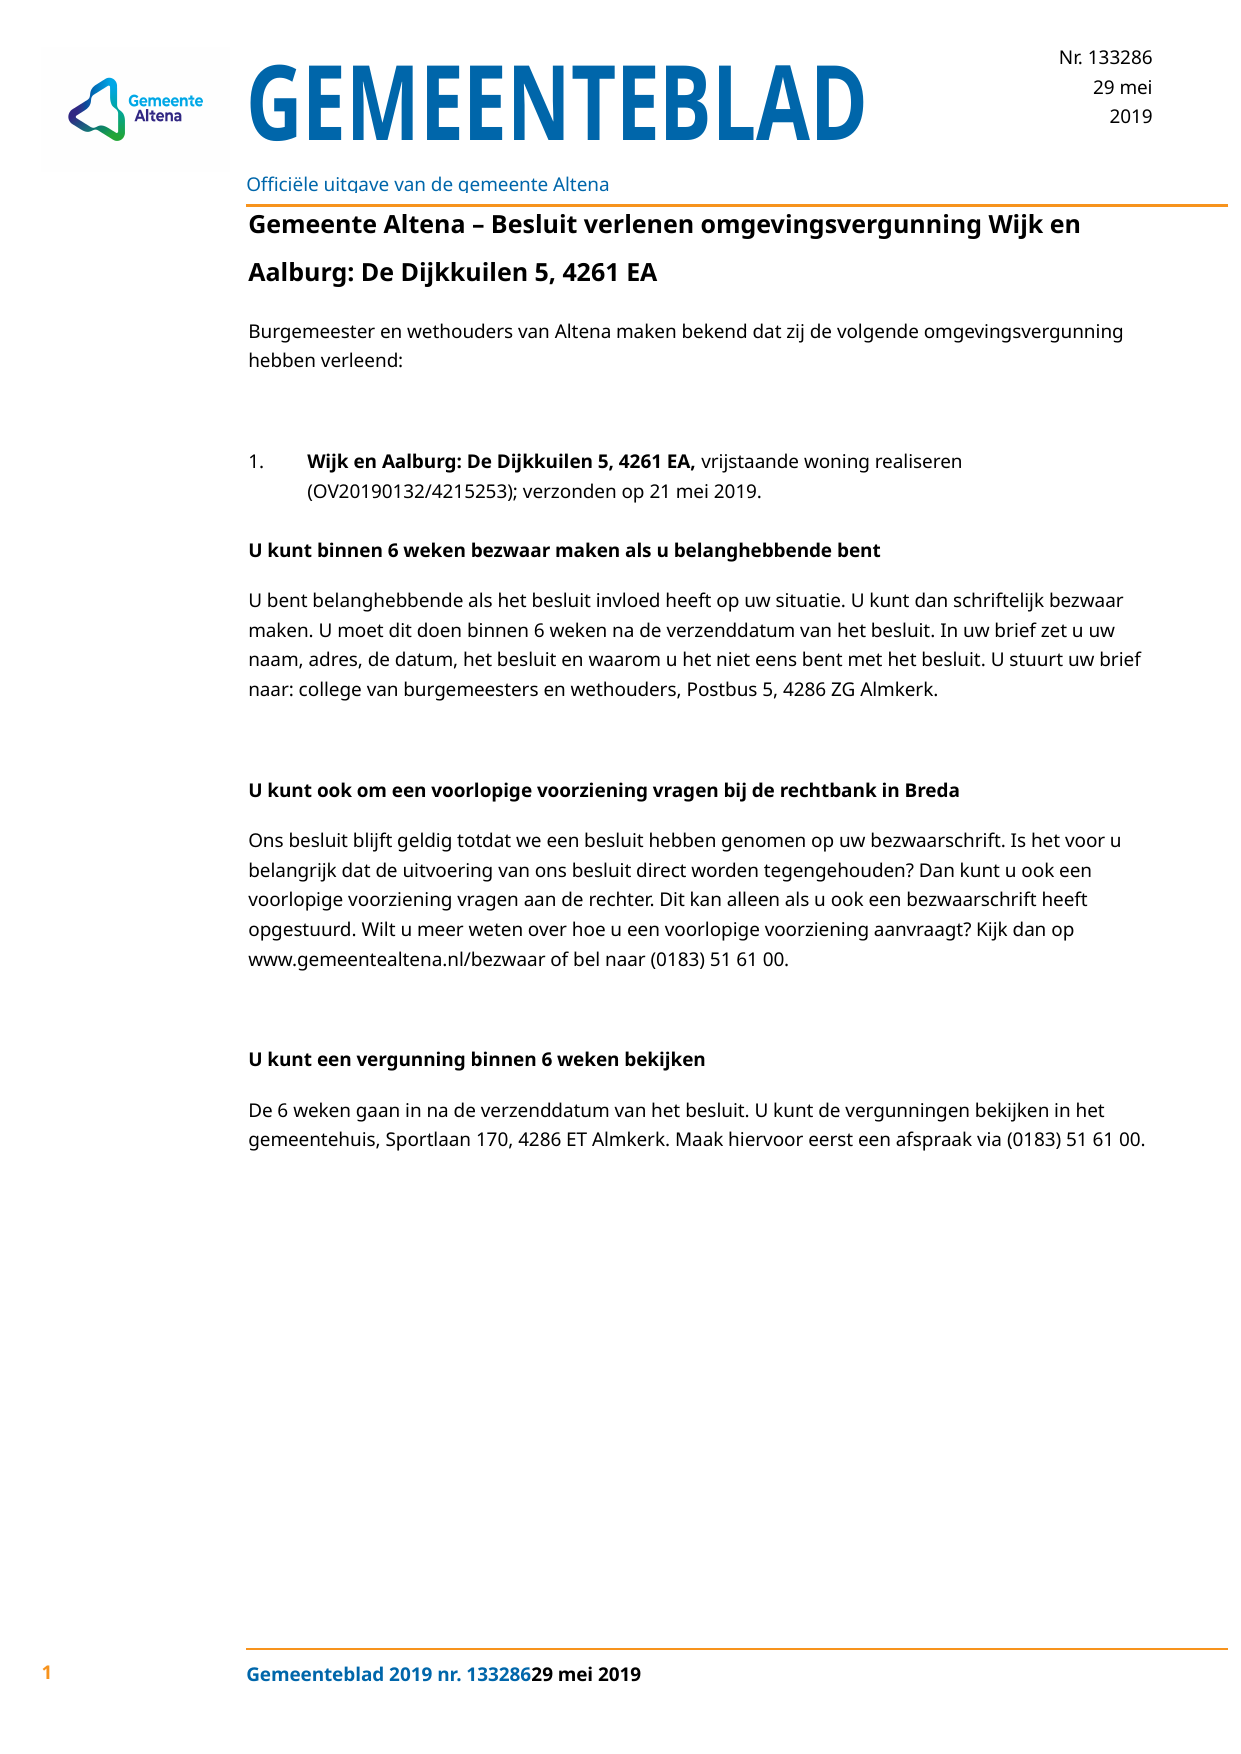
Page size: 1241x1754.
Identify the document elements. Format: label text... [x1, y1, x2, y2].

list Wijk en Aalburg: De Dijkkuilen 5, 4261 EA, vrijstaande woning realiseren (OV20190132/4215253); verzonden op 21 mei 2019. [248, 448, 1152, 504]
picture [41, 47, 231, 172]
text U bent belanghebbende als het besluit invloed heeft op uw situatie. U kunt dan schriftelijk bezwaar maken. U moet dit doen binnen 6 weken na de verzenddatum van het besluit. In uw brief zet u uw naam, adres, de datum, het besluit en waarom u het niet eens bent met het besluit. U stuurt uw brief naar: college van burgemeesters en wethouders, Postbus 5, 4286 ZG Almkerk. [248, 587, 1152, 702]
text Ons besluit blijft geldig totdat we een besluit hebben genomen op uw bezwaarschrift. Is het voor u belangrijk dat de uitvoering van ons besluit direct worden tegengehouden? Dan kunt u ook een voorlopige voorziening vragen aan de rechter. Dit kan alleen als u ook een bezwaarschrift heeft opgestuurd. Wilt u meer weten over hoe u een voorlopige voorziening aanvraagt? Kijk dan op www.gemeentealtena.nl/bezwaar of bel naar (0183) 51 61 00. [248, 827, 1152, 972]
text U kunt binnen 6 weken bezwaar maken als u belanghebbende bent [248, 537, 1152, 563]
text U kunt een vergunning binnen 6 weken bekijken [248, 1047, 1152, 1072]
text Gemeente Altena – Besluit verlenen omgevingsvergunning Wijk en Aalburg: De Dijkkuilen 5, 4261 EA [248, 207, 1152, 288]
text U kunt ook om een voorlopige voorziening vragen bij de rechtbank in Breda [248, 777, 1152, 803]
text Burgemeester en wethouders van Altena maken bekend dat zij de volgende omgevingsvergunning hebben verleend: [248, 318, 1152, 373]
text De 6 weken gaan in na de verzenddatum van het besluit. U kunt de vergunningen bekijken in het gemeentehuis, Sportlaan 170, 4286 ET Almkerk. Maak hiervoor eerst een afspraak via (0183) 51 61 00. [248, 1097, 1152, 1152]
